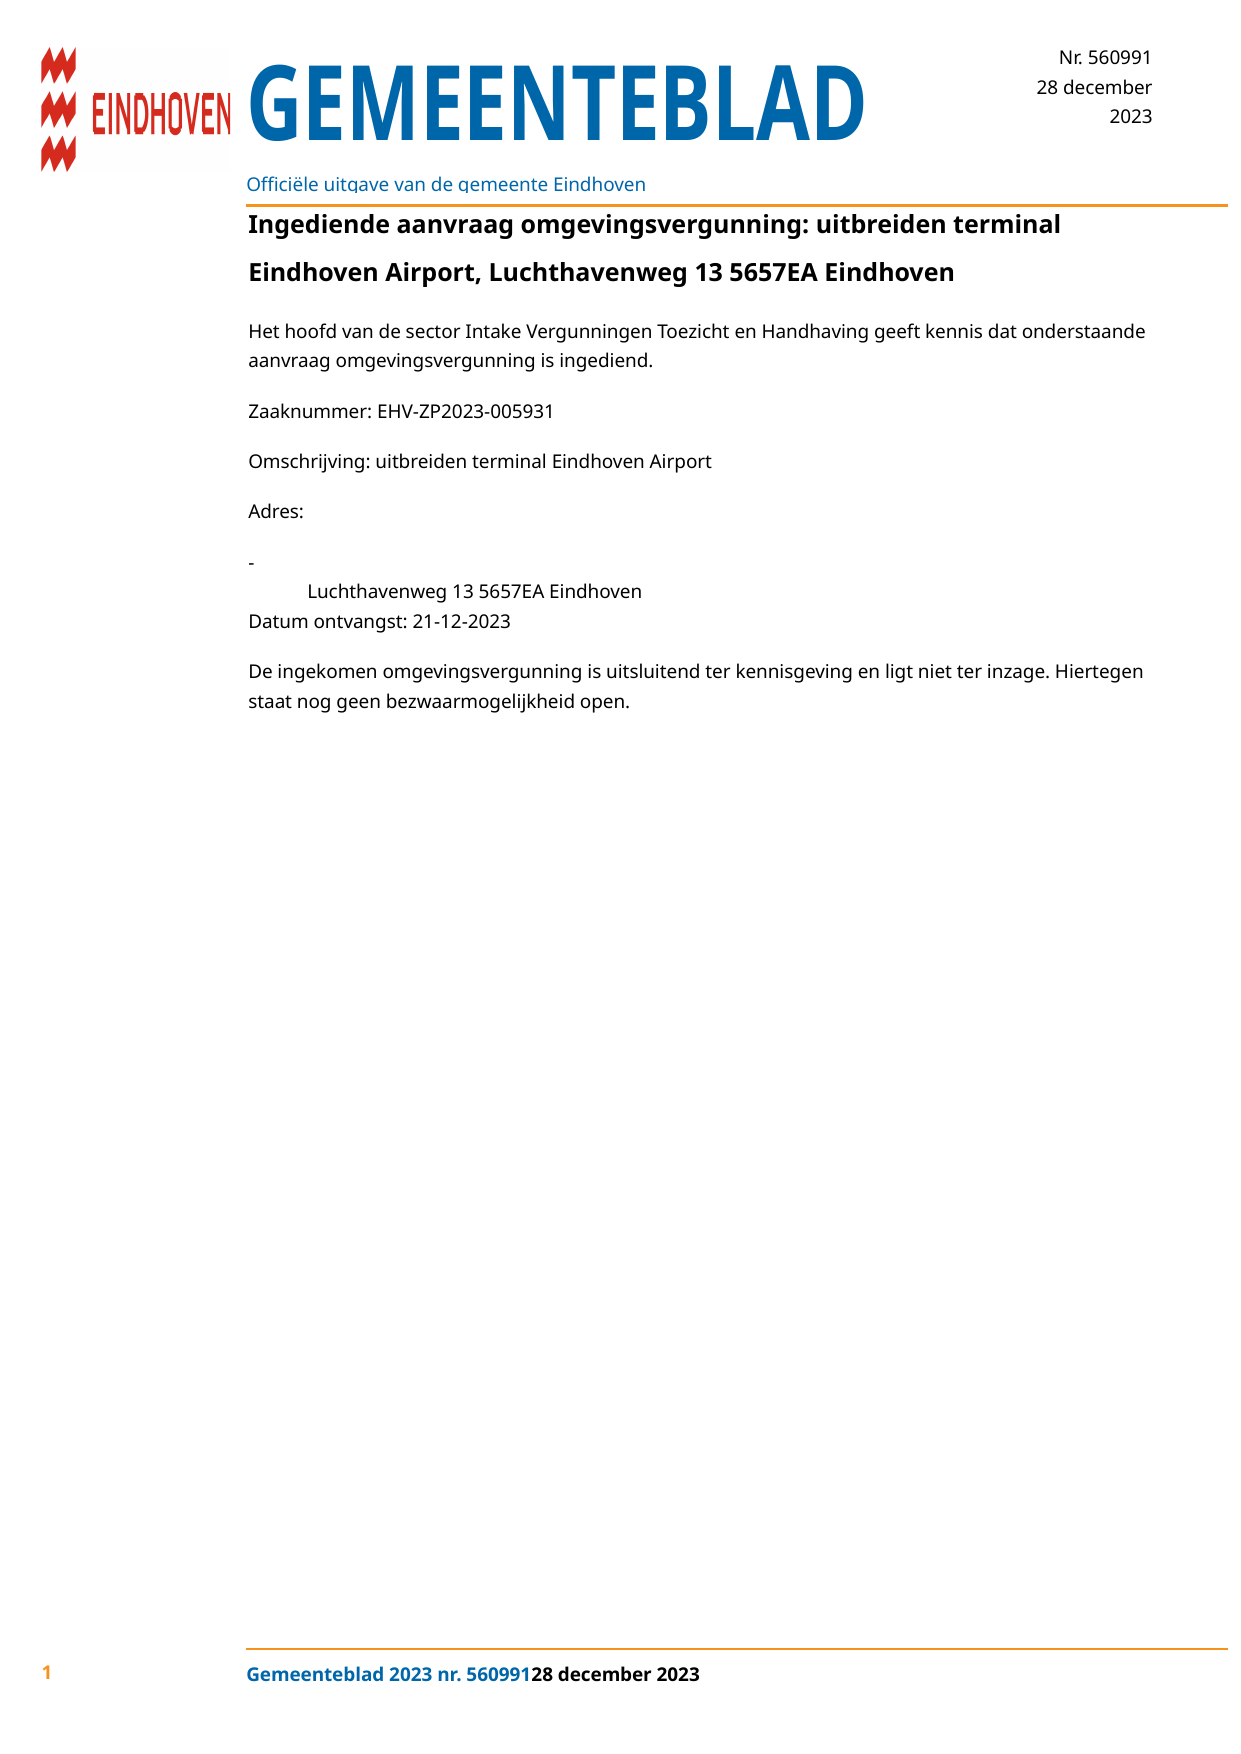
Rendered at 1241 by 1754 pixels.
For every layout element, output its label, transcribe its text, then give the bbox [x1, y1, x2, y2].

text Omschrijving: uitbreiden terminal Eindhoven Airport [248, 448, 1152, 474]
picture [41, 47, 231, 172]
text Datum ontvangst: 21-12-2023 [248, 608, 1152, 634]
list Luchthavenweg 13 5657EA Eindhoven [248, 579, 1152, 604]
text Adres: [248, 499, 1152, 524]
text De ingekomen omgevingsvergunning is uitsluitend ter kennisgeving en ligt niet ter inzage. Hiertegen staat nog geen bezwaarmogelijkheid open. [248, 659, 1152, 714]
text Ingediende aanvraag omgevingsvergunning: uitbreiden terminal Eindhoven Airport, Luchthavenweg 13 5657EA Eindhoven [248, 207, 1152, 288]
text Het hoofd van de sector Intake Vergunningen Toezicht en Handhaving geeft kennis dat onderstaande aanvraag omgevingsvergunning is ingediend. [248, 318, 1152, 373]
text Zaaknummer: EHV-ZP2023-005931 [248, 398, 1152, 424]
